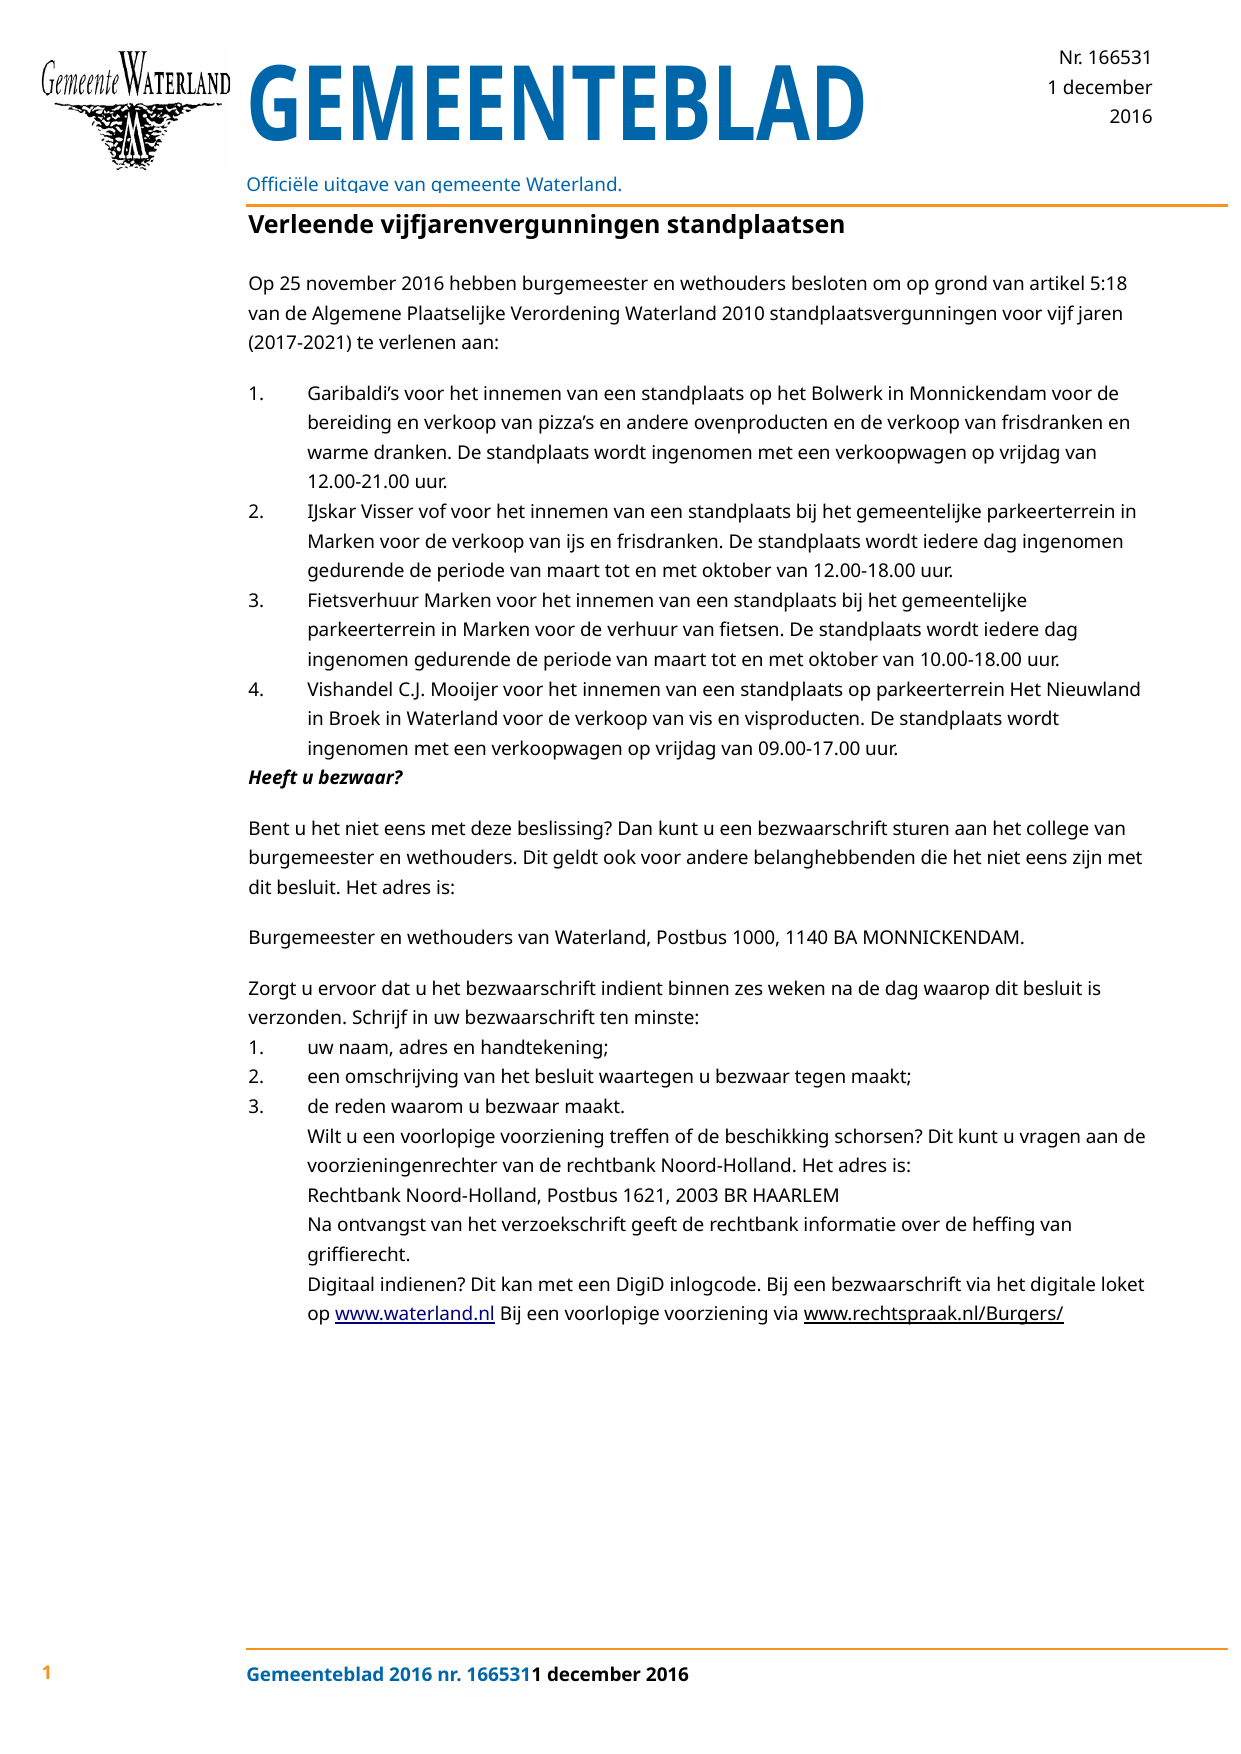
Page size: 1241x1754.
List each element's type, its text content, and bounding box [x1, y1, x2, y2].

text Verleende vijfjarenvergunningen standplaatsen [248, 207, 1152, 241]
list Vishandel C.J. Mooijer voor het innemen van een standplaats op parkeerterrein Het Nieuwland in Broek in Waterland voor de verkoop van vis en visproducten. De standplaats wordt ingenomen met een verkoopwagen op vrijdag van 09.00-17.00 uur. [248, 676, 1152, 761]
text Op 25 november 2016 hebben burgemeester en wethouders besloten om op grond van artikel 5:18 van de Algemene Plaatselijke Verordening Waterland 2010 standplaatsvergunningen voor vijf jaren (2017-2021) te verlenen aan: [248, 270, 1152, 355]
text Burgemeester en wethouders van Waterland, Postbus 1000, 1140 BA MONNICKENDAM. [248, 924, 1152, 950]
list uw naam, adres en handtekening; [248, 1034, 1152, 1060]
text Heeft u bezwaar? [248, 764, 1152, 790]
list Rechtbank Noord-Holland, Postbus 1621, 2003 BR HAARLEM [248, 1182, 1152, 1208]
list een omschrijving van het besluit waartegen u bezwaar tegen maakt; [248, 1064, 1152, 1089]
list Garibaldi’s voor het innemen van een standplaats op het Bolwerk in Monnickendam voor de bereiding en verkoop van pizza’s en andere ovenproducten en de verkoop van frisdranken en warme dranken. De standplaats wordt ingenomen met een verkoopwagen op vrijdag van 12.00-21.00 uur. [248, 380, 1152, 494]
text Bent u het niet eens met deze beslissing? Dan kunt u een bezwaarschrift sturen aan het college van burgemeester en wethouders. Dit geldt ook voor andere belanghebbenden die het niet eens zijn met dit besluit. Het adres is: [248, 815, 1152, 900]
text Zorgt u ervoor dat u het bezwaarschrift indient binnen zes weken na de dag waarop dit besluit is verzonden. Schrijf in uw bezwaarschrift ten minste: [248, 975, 1152, 1030]
list IJskar Visser vof voor het innemen van een standplaats bij het gemeentelijke parkeerterrein in Marken voor de verkoop van ijs en frisdranken. De standplaats wordt iedere dag ingenomen gedurende de periode van maart tot en met oktober van 12.00-18.00 uur. [248, 498, 1152, 583]
list Wilt u een voorlopige voorziening treffen of de beschikking schorsen? Dit kunt u vragen aan de voorzieningenrechter van de rechtbank Noord-Holland. Het adres is: [248, 1123, 1152, 1178]
picture [41, 47, 231, 172]
list Digitaal indienen? Dit kan met een DigiD inlogcode. Bij een bezwaarschrift via het digitale loket op www.waterland.nl Bij een voorlopige voorziening via www.rechtspraak.nl/Burgers/ [248, 1271, 1152, 1326]
list Fietsverhuur Marken voor het innemen van een standplaats bij het gemeentelijke parkeerterrein in Marken voor de verhuur van fietsen. De standplaats wordt iedere dag ingenomen gedurende de periode van maart tot en met oktober van 10.00-18.00 uur. [248, 587, 1152, 672]
list de reden waarom u bezwaar maakt. [248, 1093, 1152, 1119]
list Na ontvangst van het verzoekschrift geeft de rechtbank informatie over de heffing van griffierecht. [248, 1212, 1152, 1267]
